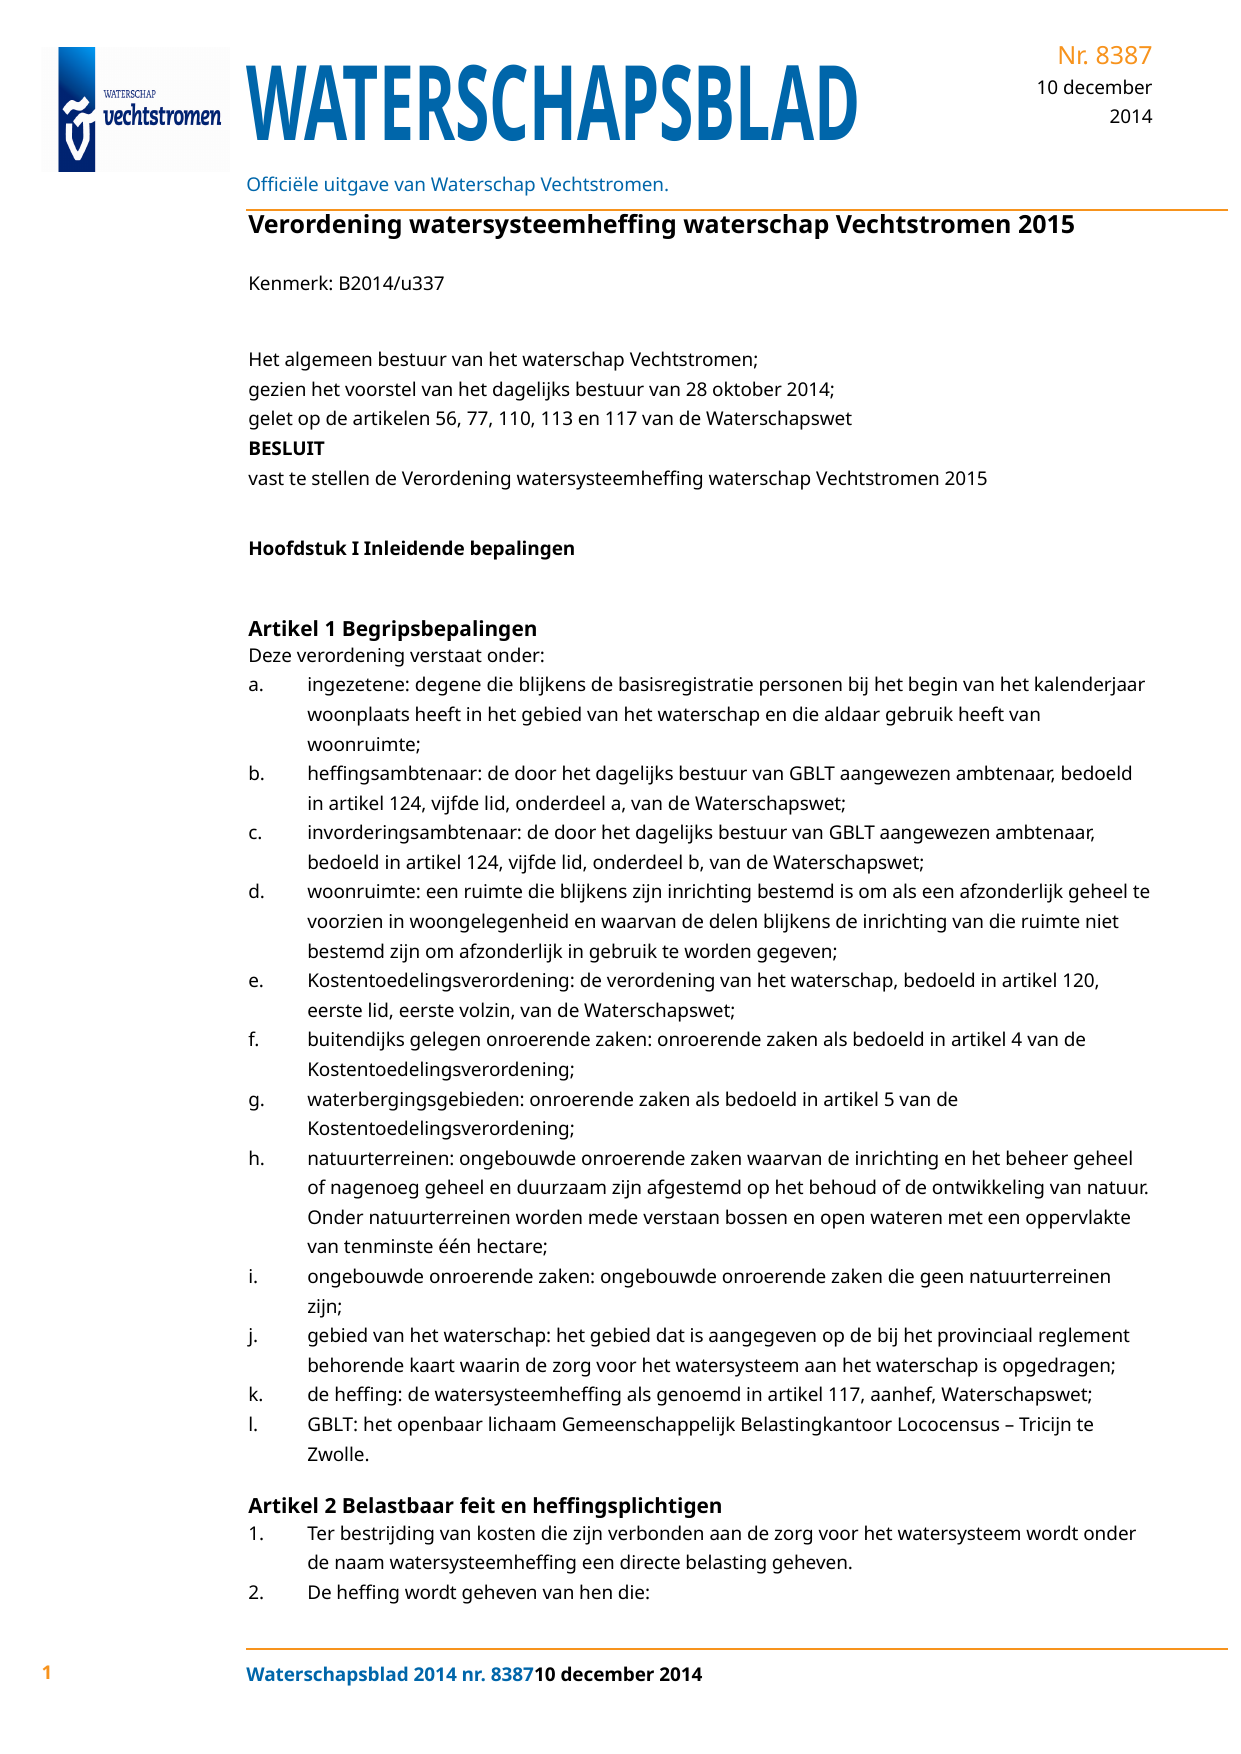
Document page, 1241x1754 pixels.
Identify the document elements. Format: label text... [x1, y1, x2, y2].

list GBLT: het openbaar lichaam Gemeenschappelijk Belastingkantoor Lococensus – Tricijn te Zwolle. [248, 1411, 1152, 1467]
list ingezetene: degene die blijkens de basisregistratie personen bij het begin van het kalenderjaar woonplaats heeft in het gebied van het waterschap en die aldaar gebruik heeft van woonruimte; [248, 672, 1152, 757]
list woonruimte: een ruimte die blijkens zijn inrichting bestemd is om als een afzonderlijk geheel te voorzien in woongelegenheid en waarvan de delen blijkens de inrichting van die ruimte niet bestemd zijn om afzonderlijk in gebruik te worden gegeven; [248, 879, 1152, 964]
list ongebouwde onroerende zaken: ongebouwde onroerende zaken die geen natuurterreinen zijn; [248, 1263, 1152, 1319]
list De heffing wordt geheven van hen die: [248, 1579, 1152, 1604]
list natuurterreinen: ongebouwde onroerende zaken waarvan de inrichting en het beheer geheel of nagenoeg geheel en duurzaam zijn afgestemd op het behoud of de ontwikkeling van natuur. Onder natuurterreinen worden mede verstaan bossen en open wateren met een oppervlakte van tenminste één hectare; [248, 1145, 1152, 1259]
picture [41, 47, 231, 172]
text Hoofdstuk I Inleidende bepalingen [248, 524, 1152, 564]
text Het algemeen bestuur van het waterschap Vechtstromen; [248, 346, 1152, 372]
list de heffing: de watersysteemheffing als genoemd in artikel 117, aanhef, Waterschapswet; [248, 1382, 1152, 1407]
text Artikel 2 Belastbaar feit en heffingsplichtigen [248, 1491, 1152, 1520]
text BESLUIT [248, 435, 1152, 461]
list waterbergingsgebieden: onroerende zaken als bedoeld in artikel 5 van de Kostentoedelingsverordening; [248, 1086, 1152, 1141]
list gebied van het waterschap: het gebied dat is aangegeven op de bij het provinciaal reglement behorende kaart waarin de zorg voor het watersysteem aan het waterschap is opgedragen; [248, 1322, 1152, 1378]
text Artikel 1 Begripsbepalingen [248, 614, 1152, 642]
list Kostentoedelingsverordening: de verordening van het waterschap, bedoeld in artikel 120, eerste lid, eerste volzin, van de Waterschapswet; [248, 967, 1152, 1023]
text Kenmerk: B2014/u337 [248, 270, 1152, 296]
text gezien het voorstel van het dagelijks bestuur van 28 oktober 2014; [248, 376, 1152, 402]
list buitendijks gelegen onroerende zaken: onroerende zaken als bedoeld in artikel 4 van de Kostentoedelingsverordening; [248, 1027, 1152, 1082]
list Ter bestrijding van kosten die zijn verbonden aan de zorg voor het watersysteem wordt onder de naam watersysteemheffing een directe belasting geheven. [248, 1520, 1152, 1575]
list heffingsambtenaar: de door het dagelijks bestuur van GBLT aangewezen ambtenaar, bedoeld in artikel 124, vijfde lid, onderdeel a, van de Waterschapswet; [248, 760, 1152, 816]
list invorderingsambtenaar: de door het dagelijks bestuur van GBLT aangewezen ambtenaar, bedoeld in artikel 124, vijfde lid, onderdeel b, van de Waterschapswet; [248, 819, 1152, 875]
text gelet op de artikelen 56, 77, 110, 113 en 117 van de Waterschapswet [248, 406, 1152, 431]
text Verordening watersysteemheffing waterschap Vechtstromen 2015 [248, 211, 1152, 241]
text Deze verordening verstaat onder: [248, 642, 1152, 668]
text vast te stellen de Verordening watersysteemheffing waterschap Vechtstromen 2015 [248, 465, 1152, 491]
